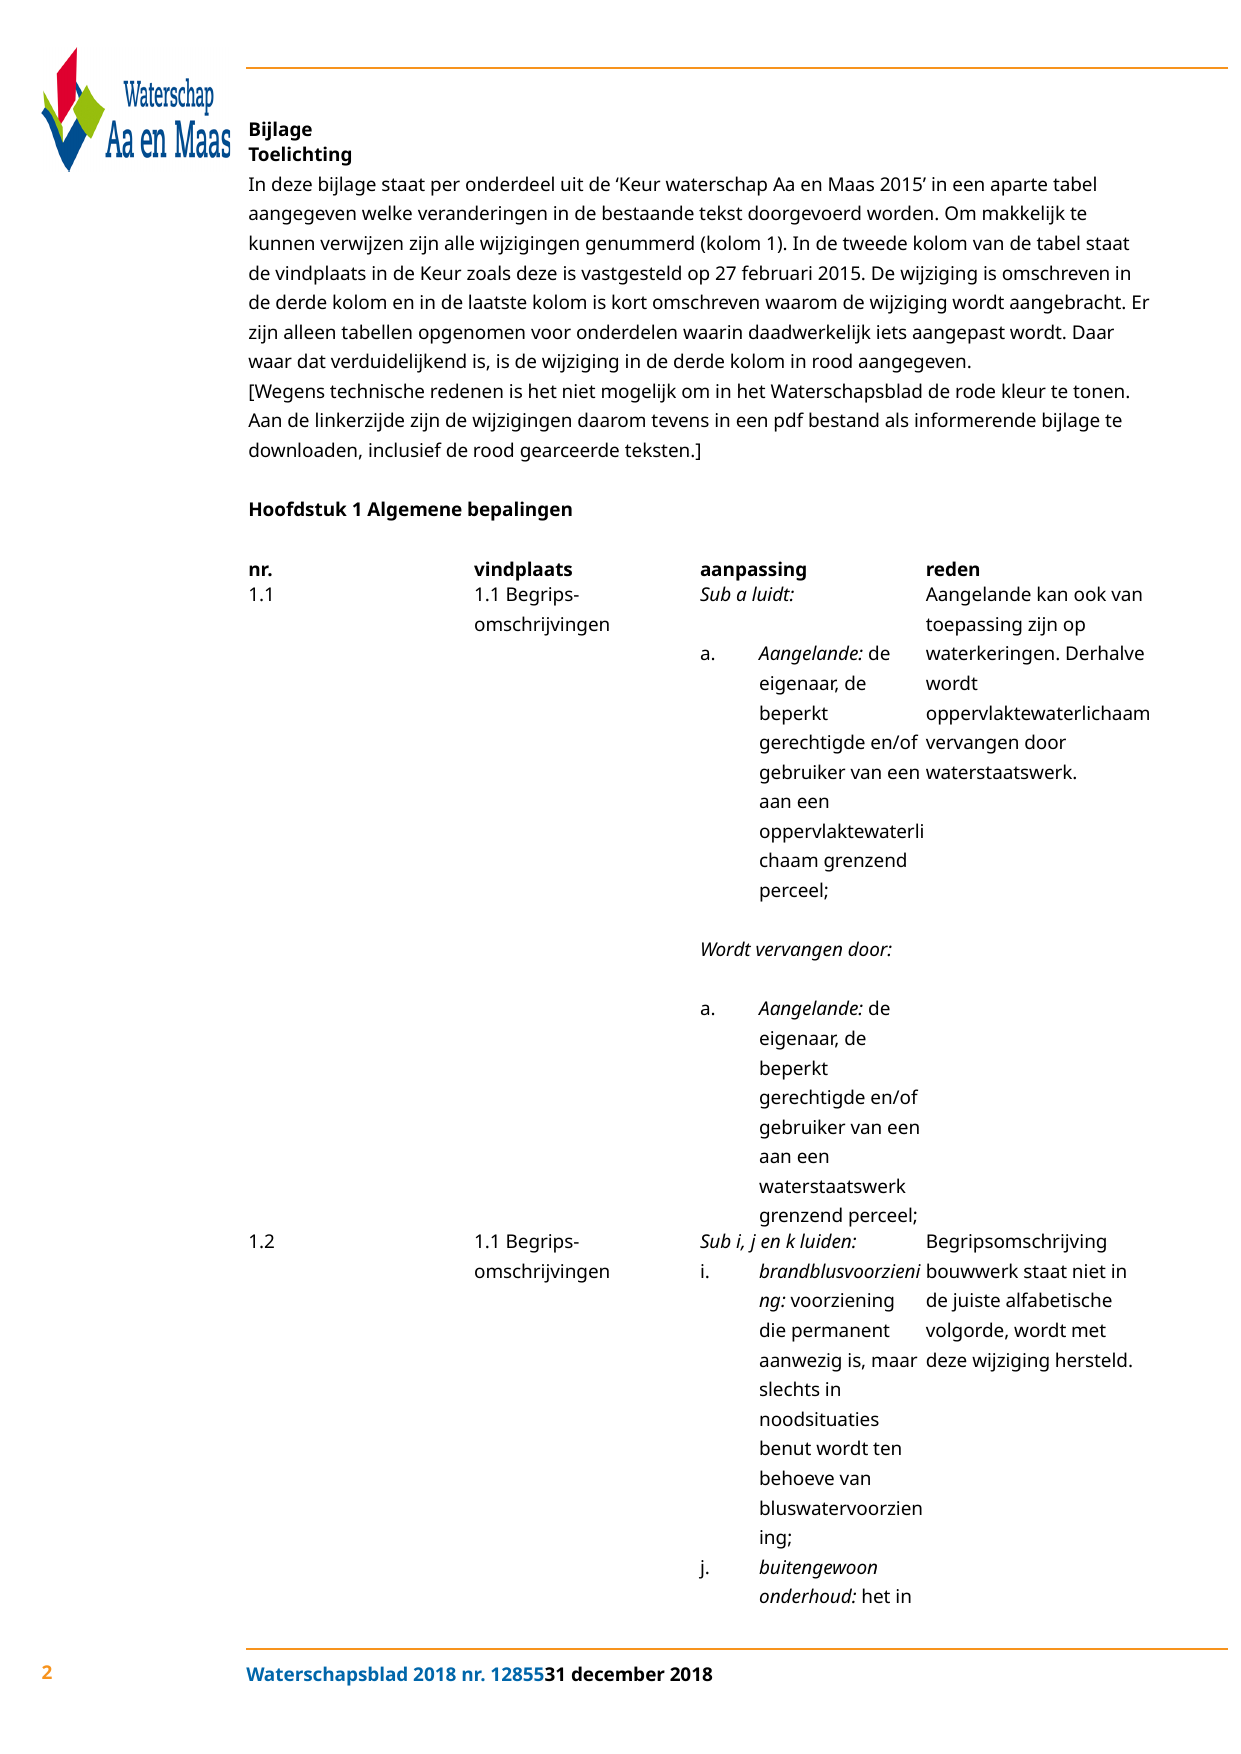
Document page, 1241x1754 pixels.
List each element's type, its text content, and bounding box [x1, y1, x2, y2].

table_header nr. [248, 556, 474, 581]
table_cell 1.1 [248, 581, 474, 1228]
picture [41, 47, 231, 172]
table_cell 1.1 Begrips-omschrijvingen [474, 1229, 700, 1609]
table_header aanpassing [700, 556, 926, 581]
text Bijlage [248, 116, 1152, 141]
table_cell 1.1 Begrips-omschrijvingen [474, 581, 700, 1228]
text Toelichting [248, 141, 1152, 167]
text In deze bijlage staat per onderdeel uit de ‘Keur waterschap Aa en Maas 2015’ in een aparte tabel aangegeven welke veranderingen in de bestaande tekst doorgevoerd worden. Om makkelijk te kunnen verwijzen zijn alle wijzigingen genummerd (kolom 1). In de tweede kolom van de tabel staat de vindplaats in de Keur zoals deze is vastgesteld op 27 februari 2015. De wijziging is omschreven in de derde kolom en in de laatste kolom is kort omschreven waarom de wijziging wordt aangebracht. Er zijn alleen tabellen opgenomen voor onderdelen waarin daadwerkelijk iets aangepast wordt. Daar waar dat verduidelijkend is, is de wijziging in de derde kolom in rood aangegeven. [248, 171, 1152, 374]
table_cell Aangelande kan ook van toepassing zijn op waterkeringen. Derhalve wordt oppervlaktewaterlichaam vervangen door waterstaatswerk. [926, 581, 1152, 1228]
table_cell Sub i, j en k luiden: brandblusvoorziening: voorziening die permanent aanwezig is, maar slechts in noodsituaties benut wordt ten behoeve van bluswatervoorziening; buitengewoon onderhoud: het in [700, 1229, 926, 1609]
table_cell Sub a luidt: Aangelande: de eigenaar, de beperkt gerechtigde en/of gebruiker van een aan een oppervlaktewaterlichaam grenzend perceel; Wordt vervangen door: Aangelande: de eigenaar, de beperkt gerechtigde en/of gebruiker van een aan een waterstaatswerk grenzend perceel; [700, 581, 926, 1228]
text [Wegens technische redenen is het niet mogelijk om in het Waterschapsblad de rode kleur te tonen. Aan de linkerzijde zijn de wijzigingen daarom tevens in een pdf bestand als informerende bijlage te downloaden, inclusief de rood gearceerde teksten.] [248, 378, 1152, 463]
table_header vindplaats [474, 556, 700, 581]
table_header reden [926, 556, 1152, 581]
text Hoofdstuk 1 Algemene bepalingen [248, 496, 1152, 522]
table_cell Begripsomschrijving bouwwerk staat niet in de juiste alfabetische volgorde, wordt met deze wijziging hersteld. [926, 1229, 1152, 1609]
table_cell 1.2 [248, 1229, 474, 1609]
